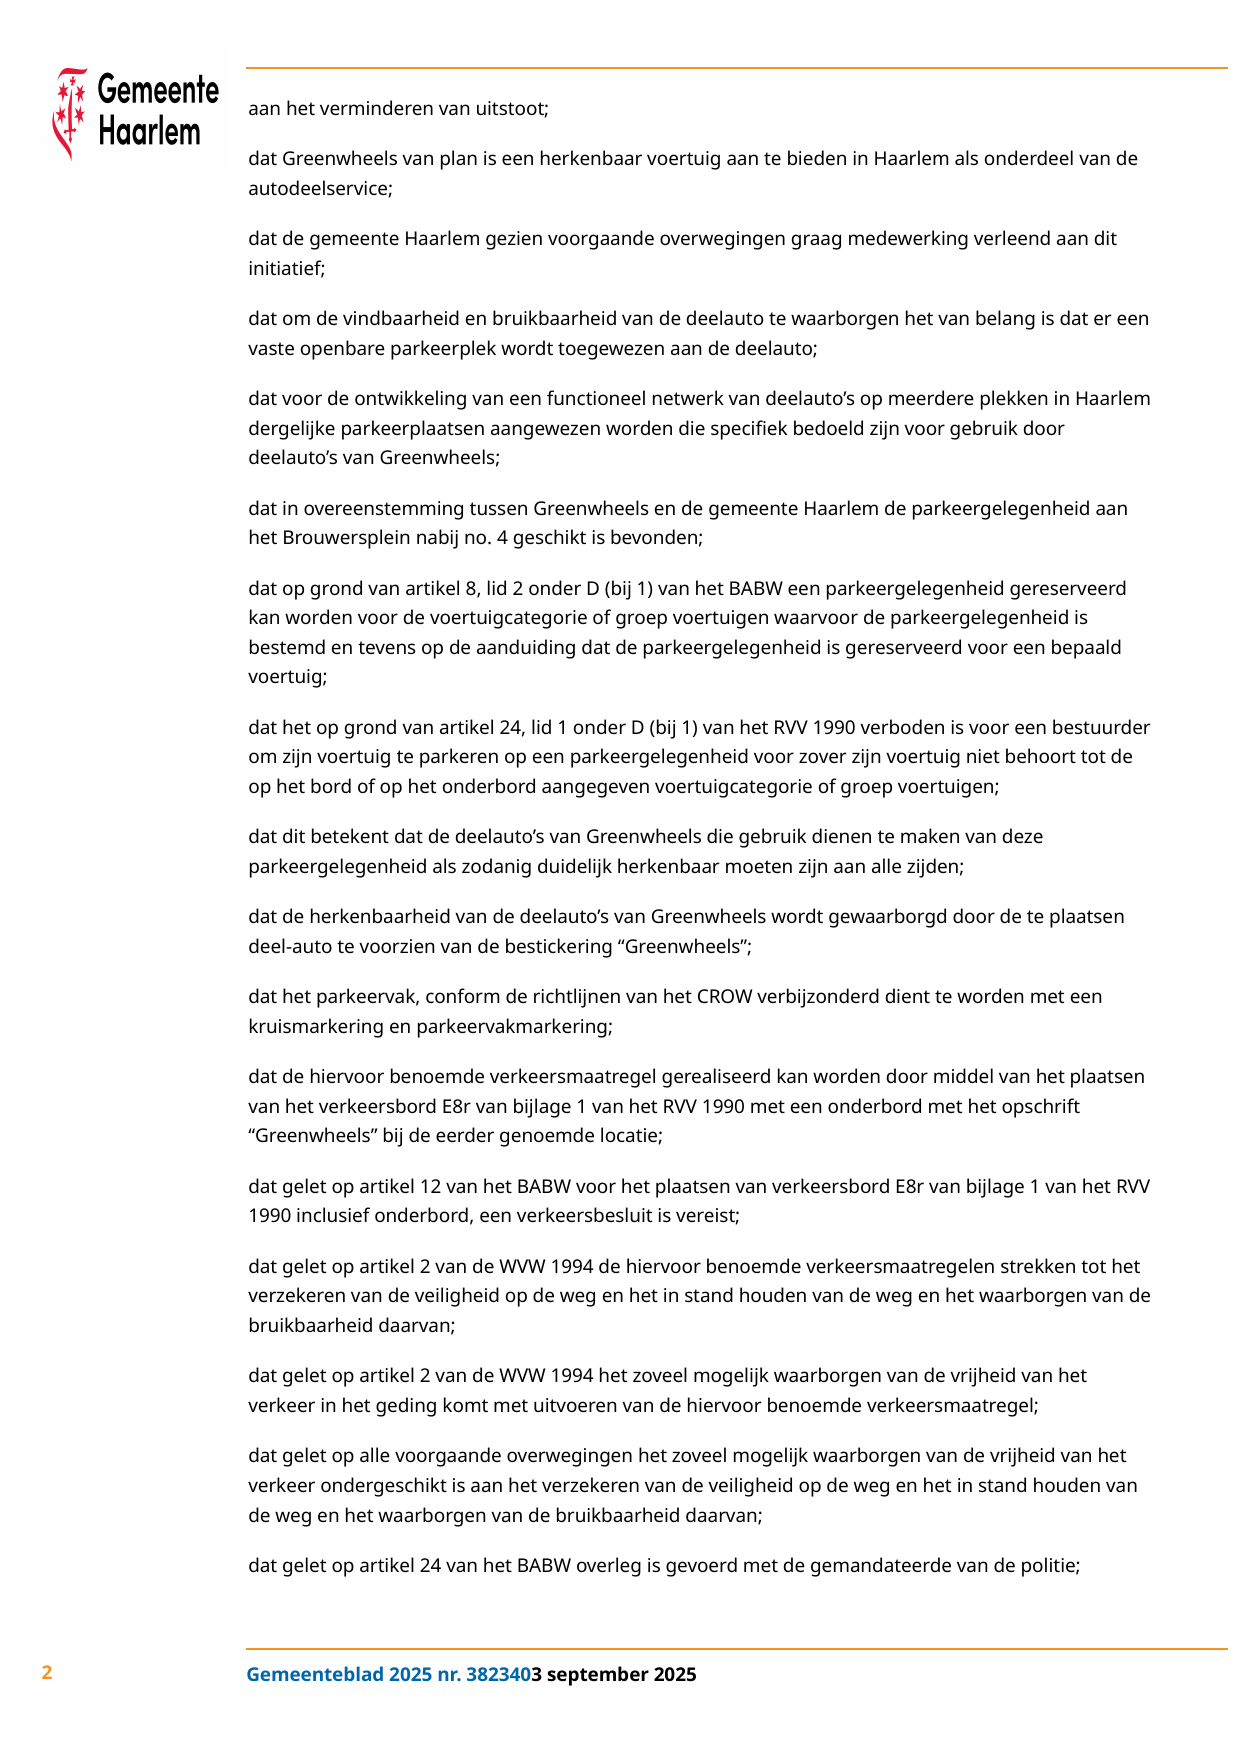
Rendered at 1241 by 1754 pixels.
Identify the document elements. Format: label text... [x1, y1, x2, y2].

text dat in overeenstemming tussen Greenwheels en de gemeente Haarlem de parkeergelegenheid aan het Brouwersplein nabij no. 4 geschikt is bevonden; [248, 495, 1152, 550]
text aan het verminderen van uitstoot; [248, 95, 1152, 121]
text dat gelet op artikel 24 van het BABW overleg is gevoerd met de gemandateerde van de politie; [248, 1552, 1152, 1578]
text dat de hiervoor benoemde verkeersmaatregel gerealiseerd kan worden door middel van het plaatsen van het verkeersbord E8r van bijlage 1 van het RVV 1990 met een onderbord met het opschrift “Greenwheels” bij de eerder genoemde locatie; [248, 1063, 1152, 1148]
text dat gelet op artikel 2 van de WVW 1994 het zoveel mogelijk waarborgen van de vrijheid van het verkeer in het geding komt met uitvoeren van de hiervoor benoemde verkeersmaatregel; [248, 1363, 1152, 1418]
text dat de gemeente Haarlem gezien voorgaande overwegingen graag medewerking verleend aan dit initiatief; [248, 225, 1152, 281]
text dat de herkenbaarheid van de deelauto’s van Greenwheels wordt gewaarborgd door de te plaatsen deel-auto te voorzien van de bestickering “Greenwheels”; [248, 903, 1152, 959]
text dat Greenwheels van plan is een herkenbaar voertuig aan te bieden in Haarlem als onderdeel van de autodeelservice; [248, 145, 1152, 201]
text dat gelet op alle voorgaande overwegingen het zoveel mogelijk waarborgen van de vrijheid van het verkeer ondergeschikt is aan het verzekeren van de veiligheid op de weg en het in stand houden van de weg en het waarborgen van de bruikbaarheid daarvan; [248, 1443, 1152, 1528]
text dat het op grond van artikel 24, lid 1 onder D (bij 1) van het RVV 1990 verboden is voor een bestuurder om zijn voertuig te parkeren op een parkeergelegenheid voor zover zijn voertuig niet behoort tot de op het bord of op het onderbord aangegeven voertuigcategorie of groep voertuigen; [248, 714, 1152, 799]
text dat het parkeervak, conform de richtlijnen van het CROW verbijzonderd dient te worden met een kruismarkering en parkeervakmarkering; [248, 983, 1152, 1039]
text dat dit betekent dat de deelauto’s van Greenwheels die gebruik dienen te maken van deze parkeergelegenheid als zodanig duidelijk herkenbaar moeten zijn aan alle zijden; [248, 823, 1152, 879]
picture [41, 47, 231, 172]
text dat gelet op artikel 2 van de WVW 1994 de hiervoor benoemde verkeersmaatregelen strekken tot het verzekeren van de veiligheid op de weg en het in stand houden van de weg en het waarborgen van de bruikbaarheid daarvan; [248, 1253, 1152, 1338]
text dat op grond van artikel 8, lid 2 onder D (bij 1) van het BABW een parkeergelegenheid gereserveerd kan worden voor de voertuigcategorie of groep voertuigen waarvoor de parkeergelegenheid is bestemd en tevens op de aanduiding dat de parkeergelegenheid is gereserveerd voor een bepaald voertuig; [248, 575, 1152, 689]
text dat gelet op artikel 12 van het BABW voor het plaatsen van verkeersbord E8r van bijlage 1 van het RVV 1990 inclusief onderbord, een verkeersbesluit is vereist; [248, 1173, 1152, 1228]
text dat om de vindbaarheid en bruikbaarheid van de deelauto te waarborgen het van belang is dat er een vaste openbare parkeerplek wordt toegewezen aan de deelauto; [248, 305, 1152, 361]
text dat voor de ontwikkeling van een functioneel netwerk van deelauto’s op meerdere plekken in Haarlem dergelijke parkeerplaatsen aangewezen worden die specifiek bedoeld zijn voor gebruik door deelauto’s van Greenwheels; [248, 385, 1152, 470]
